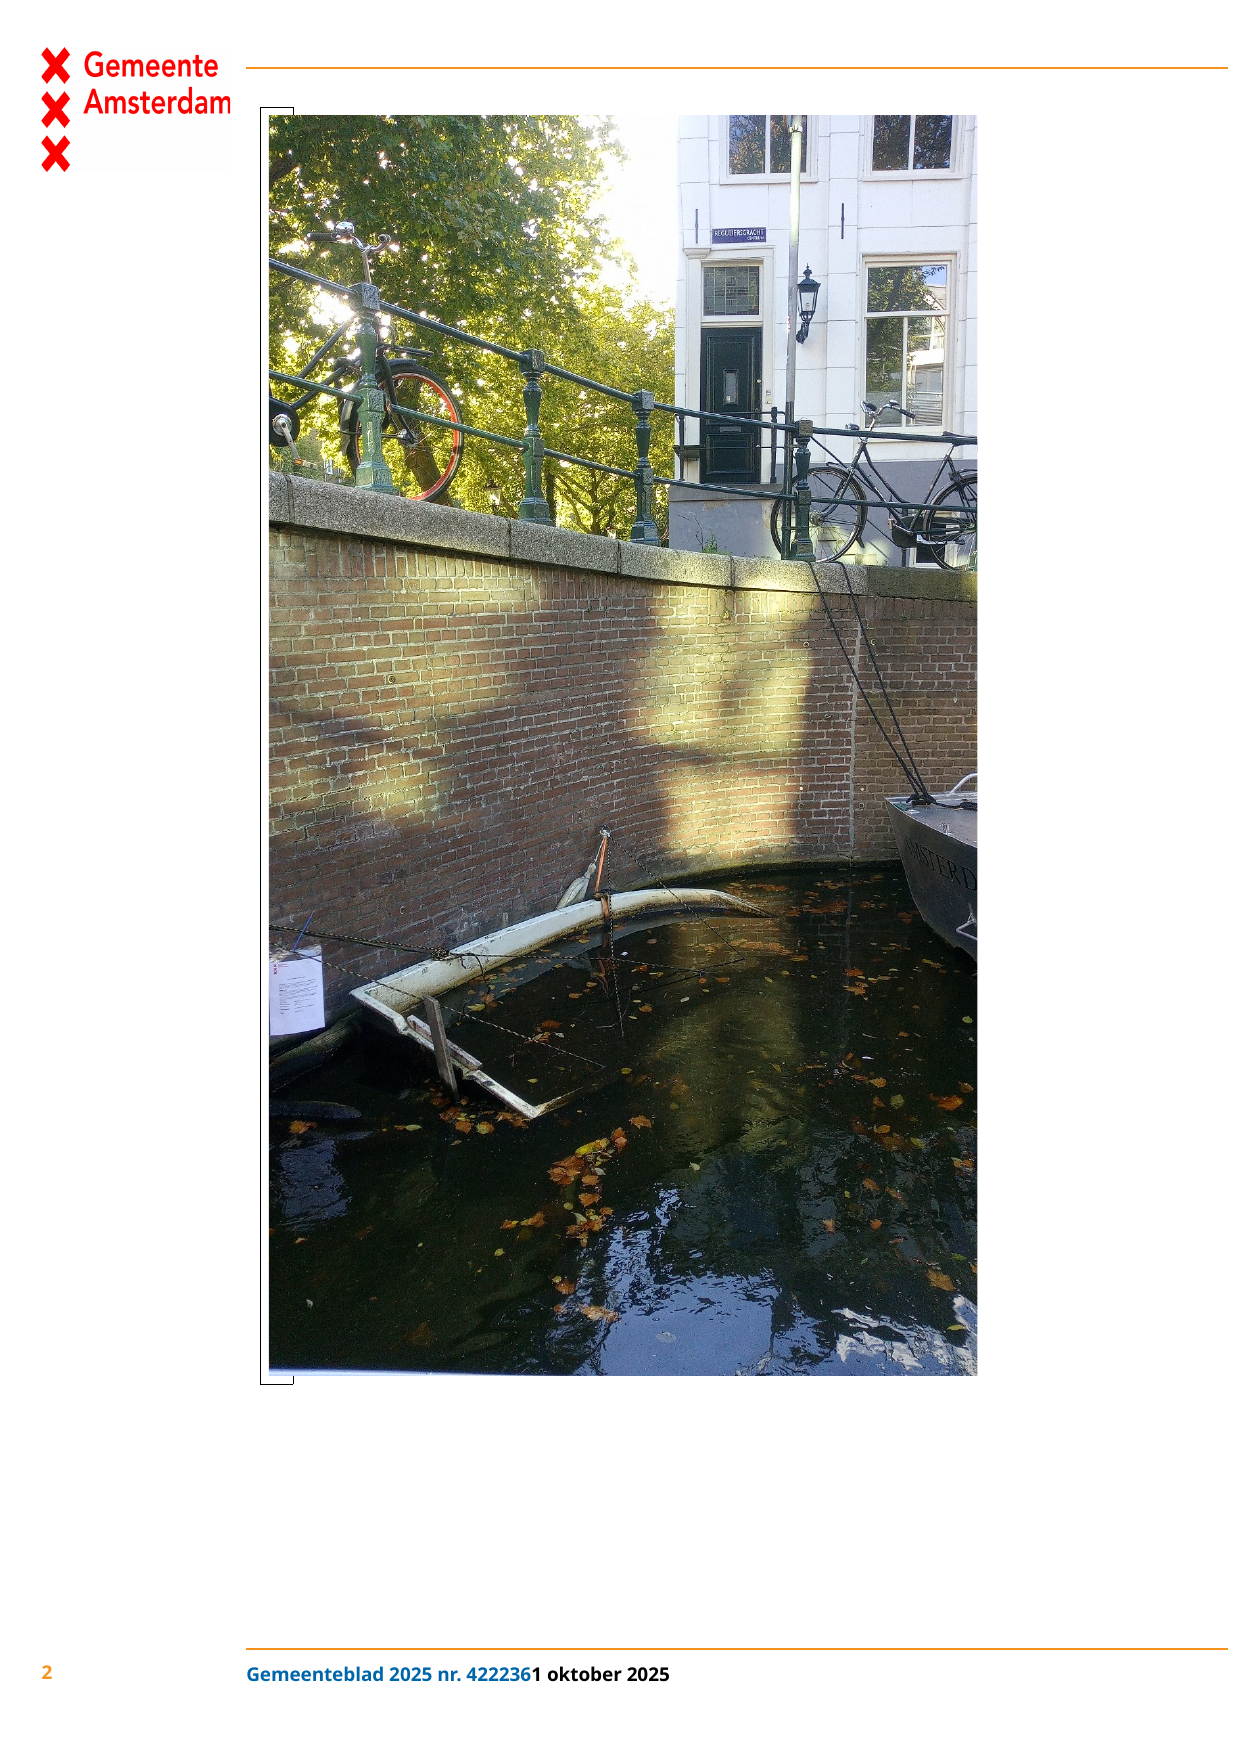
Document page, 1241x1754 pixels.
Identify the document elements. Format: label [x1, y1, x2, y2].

picture [41, 47, 231, 172]
picture [268, 115, 978, 1376]
